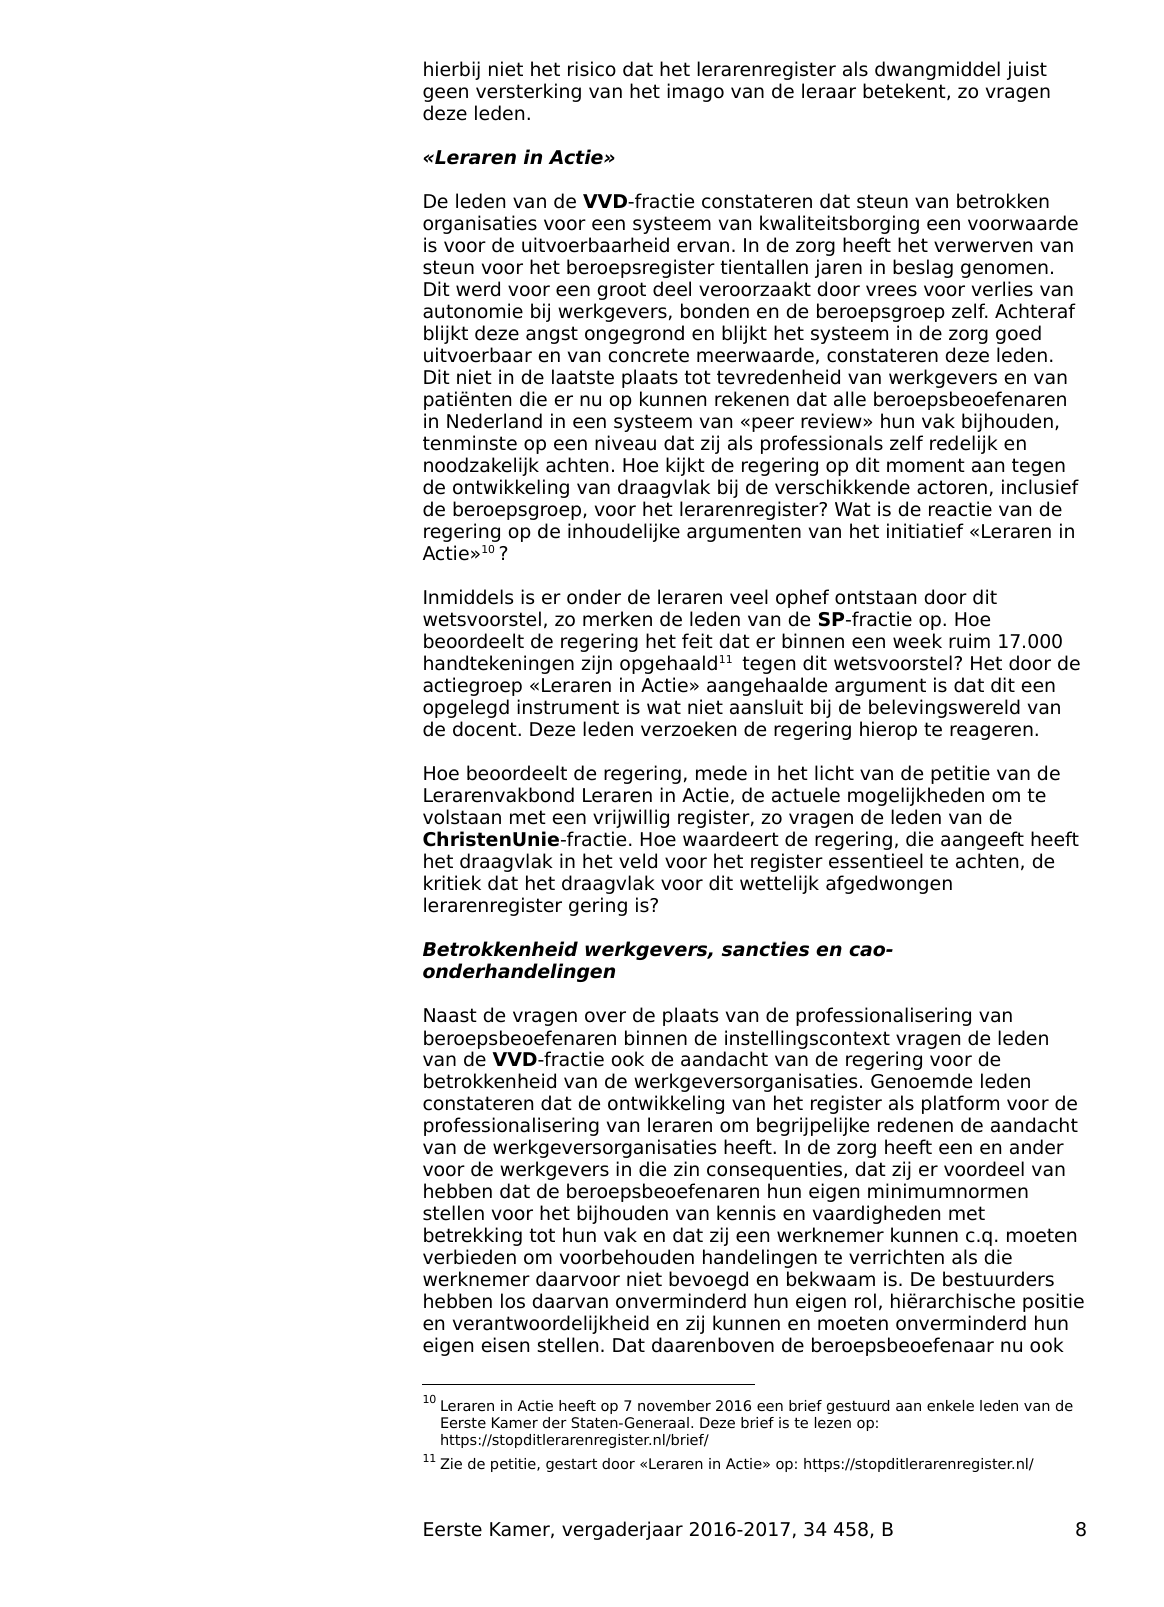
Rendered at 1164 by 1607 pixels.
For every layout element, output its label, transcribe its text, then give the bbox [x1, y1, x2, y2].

text Zie de petitie, gestart door «Leraren in Actie» op: https://stopditlerarenregister.nl/ [422, 1452, 1087, 1474]
text Inmiddels is er onder de leraren veel ophef ontstaan door dit wetsvoorstel, zo merken de leden van de SP-fractie op. Hoe beoordeelt de regering het feit dat er binnen een week ruim 17.000 handtekeningen zijn opgehaald tegen dit wetsvoorstel? Het door de actiegroep «Leraren in Actie» aangehaalde argument is dat dit een opgelegd instrument is wat niet aansluit bij de belevingswereld van de docent. Deze leden verzoeken de regering hierop te reageren. [422, 587, 1087, 741]
text Naast de vragen over de plaats van de professionalisering van beroepsbeoefenaren binnen de instellingscontext vragen de leden van de VVD-fractie ook de aandacht van de regering voor de betrokkenheid van de werkgeversorganisaties. Genoemde leden constateren dat de ontwikkeling van het register als platform voor de professionalisering van leraren om begrijpelijke redenen de aandacht van de werkgeversorganisaties heeft. In de zorg heeft een en ander voor de werkgevers in die zin consequenties, dat zij er voordeel van hebben dat de beroepsbeoefenaren hun eigen minimumnormen stellen voor het bijhouden van kennis en vaardigheden met betrekking tot hun vak en dat zij een werknemer kunnen c.q. moeten verbieden om voorbehouden handelingen te verrichten als die werknemer daarvoor niet bevoegd en bekwaam is. De bestuurders hebben los daarvan onverminderd hun eigen rol, hiërarchische positie en verantwoordelijkheid en zij kunnen en moeten onverminderd hun eigen eisen stellen. Dat daarenboven de beroepsbeoefenaar nu ook [422, 1005, 1087, 1357]
subtitle «Leraren in Actie» [422, 147, 1087, 169]
subtitle Betrokkenheid werkgevers, sancties en cao-onderhandelingen [422, 939, 1087, 983]
text hierbij niet het risico dat het lerarenregister als dwangmiddel juist geen versterking van het imago van de leraar betekent, zo vragen deze leden. [422, 59, 1087, 125]
text Hoe beoordeelt de regering, mede in het licht van de petitie van de Lerarenvakbond Leraren in Actie, de actuele mogelijkheden om te volstaan met een vrijwillig register, zo vragen de leden van de ChristenUnie-fractie. Hoe waardeert de regering, die aangeeft heeft het draagvlak in het veld voor het register essentieel te achten, de kritiek dat het draagvlak voor dit wettelijk afgedwongen lerarenregister gering is? [422, 763, 1087, 917]
text Leraren in Actie heeft op 7 november 2016 een brief gestuurd aan enkele leden van de Eerste Kamer der Staten-Generaal. Deze brief is te lezen op: https://stopditlerarenregister.nl/brief/ [422, 1393, 1087, 1449]
text De leden van de VVD-fractie constateren dat steun van betrokken organisaties voor een systeem van kwaliteitsborging een voorwaarde is voor de uitvoerbaarheid ervan. In de zorg heeft het verwerven van steun voor het beroepsregister tientallen jaren in beslag genomen. Dit werd voor een groot deel veroorzaakt door vrees voor verlies van autonomie bij werkgevers, bonden en de beroepsgroep zelf. Achteraf blijkt deze angst ongegrond en blijkt het systeem in de zorg goed uitvoerbaar en van concrete meerwaarde, constateren deze leden. Dit niet in de laatste plaats tot tevredenheid van werkgevers en van patiënten die er nu op kunnen rekenen dat alle beroepsbeoefenaren in Nederland in een systeem van «peer review» hun vak bijhouden, tenminste op een niveau dat zij als professionals zelf redelijk en noodzakelijk achten. Hoe kijkt de regering op dit moment aan tegen de ontwikkeling van draagvlak bij de verschikkende actoren, inclusief de beroepsgroep, voor het lerarenregister? Wat is de reactie van de regering op de inhoudelijke argumenten van het initiatief «Leraren in Actie»? [422, 191, 1087, 565]
